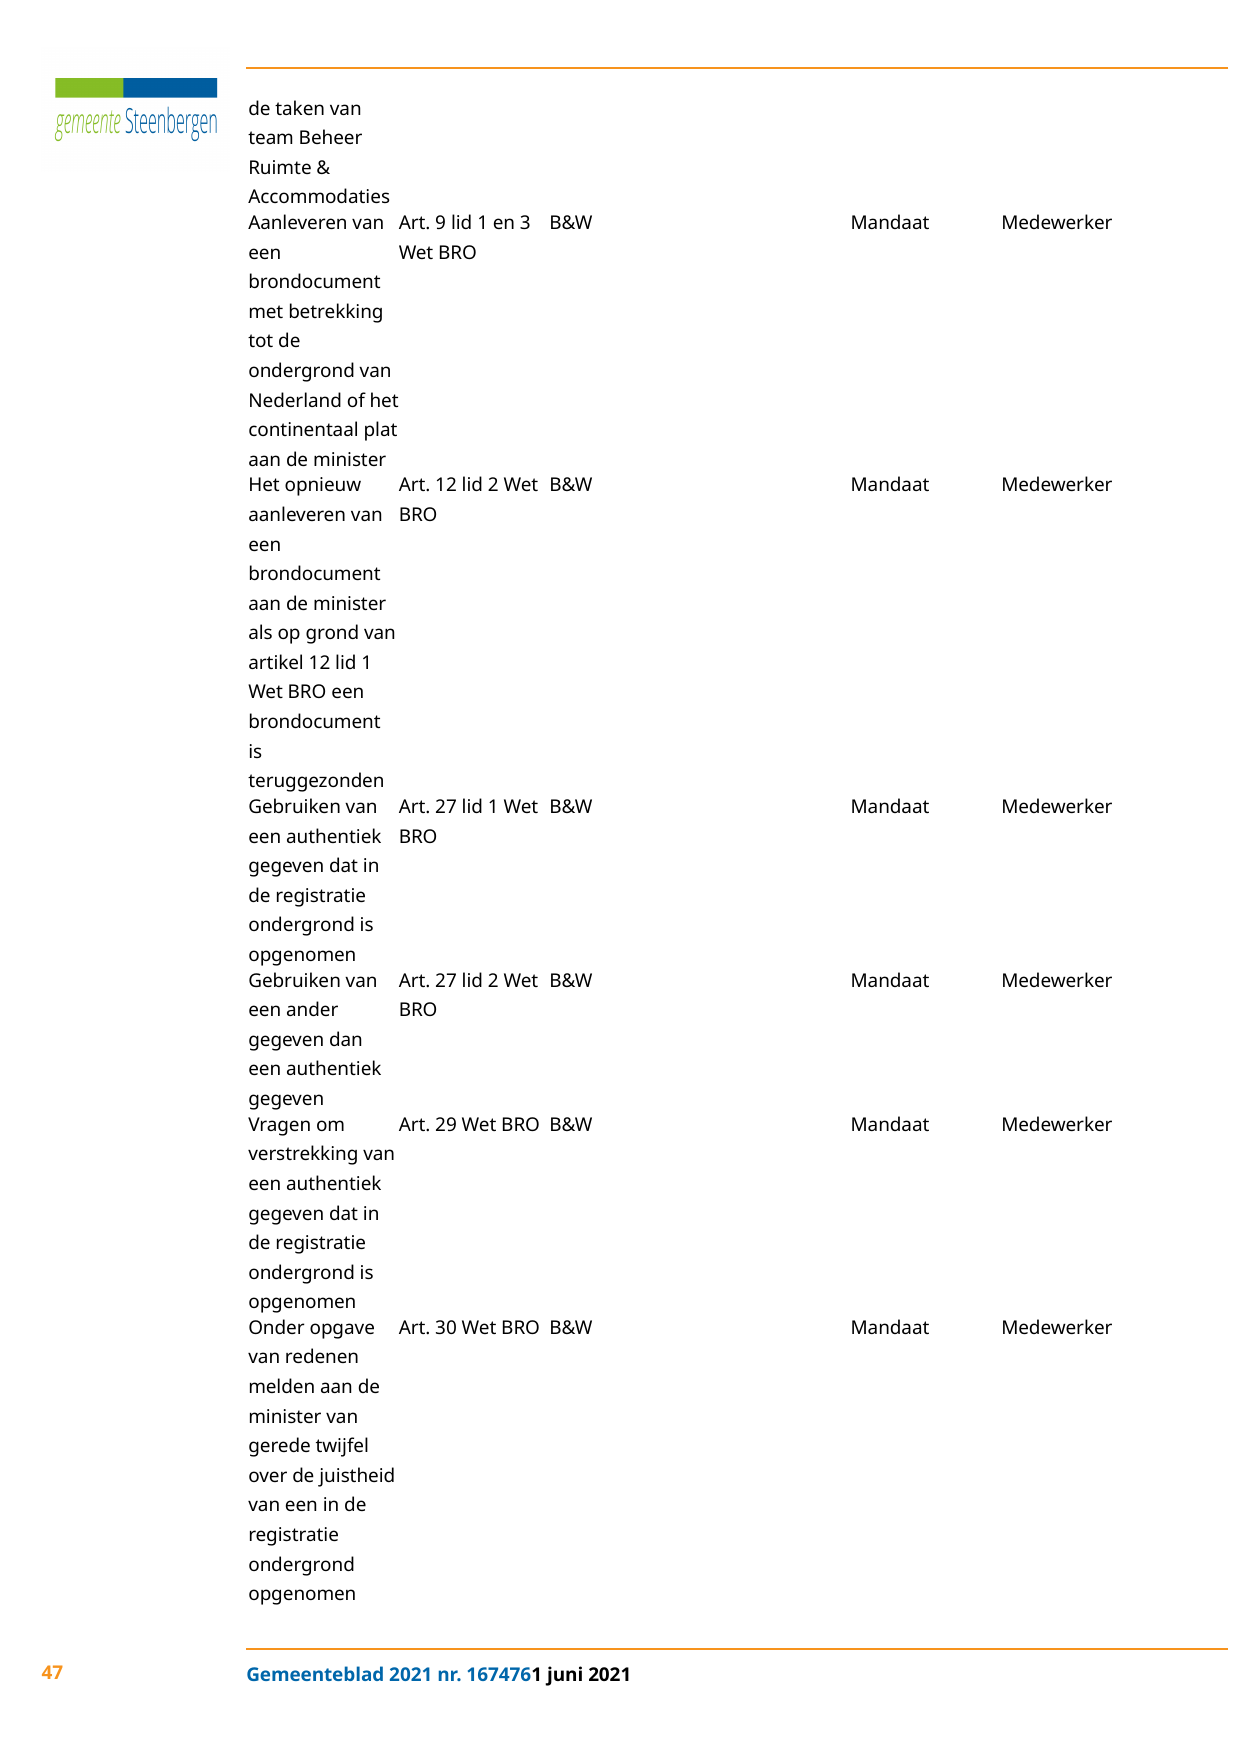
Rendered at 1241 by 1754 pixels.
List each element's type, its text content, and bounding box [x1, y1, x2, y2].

table_cell Medewerker [1001, 967, 1152, 1111]
table_cell [700, 209, 850, 472]
table_cell [700, 95, 850, 209]
table_cell Art. 30 Wet BRO [399, 1314, 549, 1606]
table_cell Art. 27 lid 1 Wet BRO [399, 793, 549, 967]
table_cell Mandaat [850, 209, 1001, 472]
table_cell Medewerker [1001, 1111, 1152, 1314]
table_cell [399, 95, 549, 209]
table_cell Onder opgave van redenen melden aan de minister van gerede twijfel over de juistheid van een in de registratie ondergrond opgenomen [248, 1314, 398, 1606]
table_cell Mandaat [850, 472, 1001, 793]
picture [41, 47, 231, 172]
table_cell Medewerker [1001, 1314, 1152, 1606]
table_cell [700, 472, 850, 793]
table_cell B&W [549, 967, 700, 1111]
table_cell Medewerker [1001, 793, 1152, 967]
table_cell Medewerker [1001, 209, 1152, 472]
table_cell [549, 95, 700, 209]
table_cell [1001, 95, 1152, 209]
table_cell [700, 1111, 850, 1314]
table_cell Art. 29 Wet BRO [399, 1111, 549, 1314]
table_cell [700, 1314, 850, 1606]
table_cell Mandaat [850, 967, 1001, 1111]
table_cell Medewerker [1001, 472, 1152, 793]
table_cell B&W [549, 1111, 700, 1314]
table_cell B&W [549, 472, 700, 793]
table_cell [700, 793, 850, 967]
table_cell B&W [549, 1314, 700, 1606]
table_cell Mandaat [850, 793, 1001, 967]
table_cell [850, 95, 1001, 209]
table_cell Art. 9 lid 1 en 3 Wet BRO [399, 209, 549, 472]
table_cell Gebruiken van een ander gegeven dan een authentiek gegeven [248, 967, 398, 1111]
table_cell Gebruiken van een authentiek gegeven dat in de registratie ondergrond is opgenomen [248, 793, 398, 967]
table_cell Mandaat [850, 1111, 1001, 1314]
table_cell Art. 12 lid 2 Wet BRO [399, 472, 549, 793]
table_cell Vragen om verstrekking van een authentiek gegeven dat in de registratie ondergrond is opgenomen [248, 1111, 398, 1314]
table_cell Het opnieuw aanleveren van een brondocument aan de minister als op grond van artikel 12 lid 1 Wet BRO een brondocument is teruggezonden [248, 472, 398, 793]
table_cell Aanleveren van een brondocument met betrekking tot de ondergrond van Nederland of het continentaal plat aan de minister [248, 209, 398, 472]
table_cell Mandaat [850, 1314, 1001, 1606]
table_cell B&W [549, 793, 700, 967]
table_cell Art. 27 lid 2 Wet BRO [399, 967, 549, 1111]
table_cell de taken van team Beheer Ruimte & Accommodaties [248, 95, 398, 209]
table_cell B&W [549, 209, 700, 472]
table_cell [700, 967, 850, 1111]
